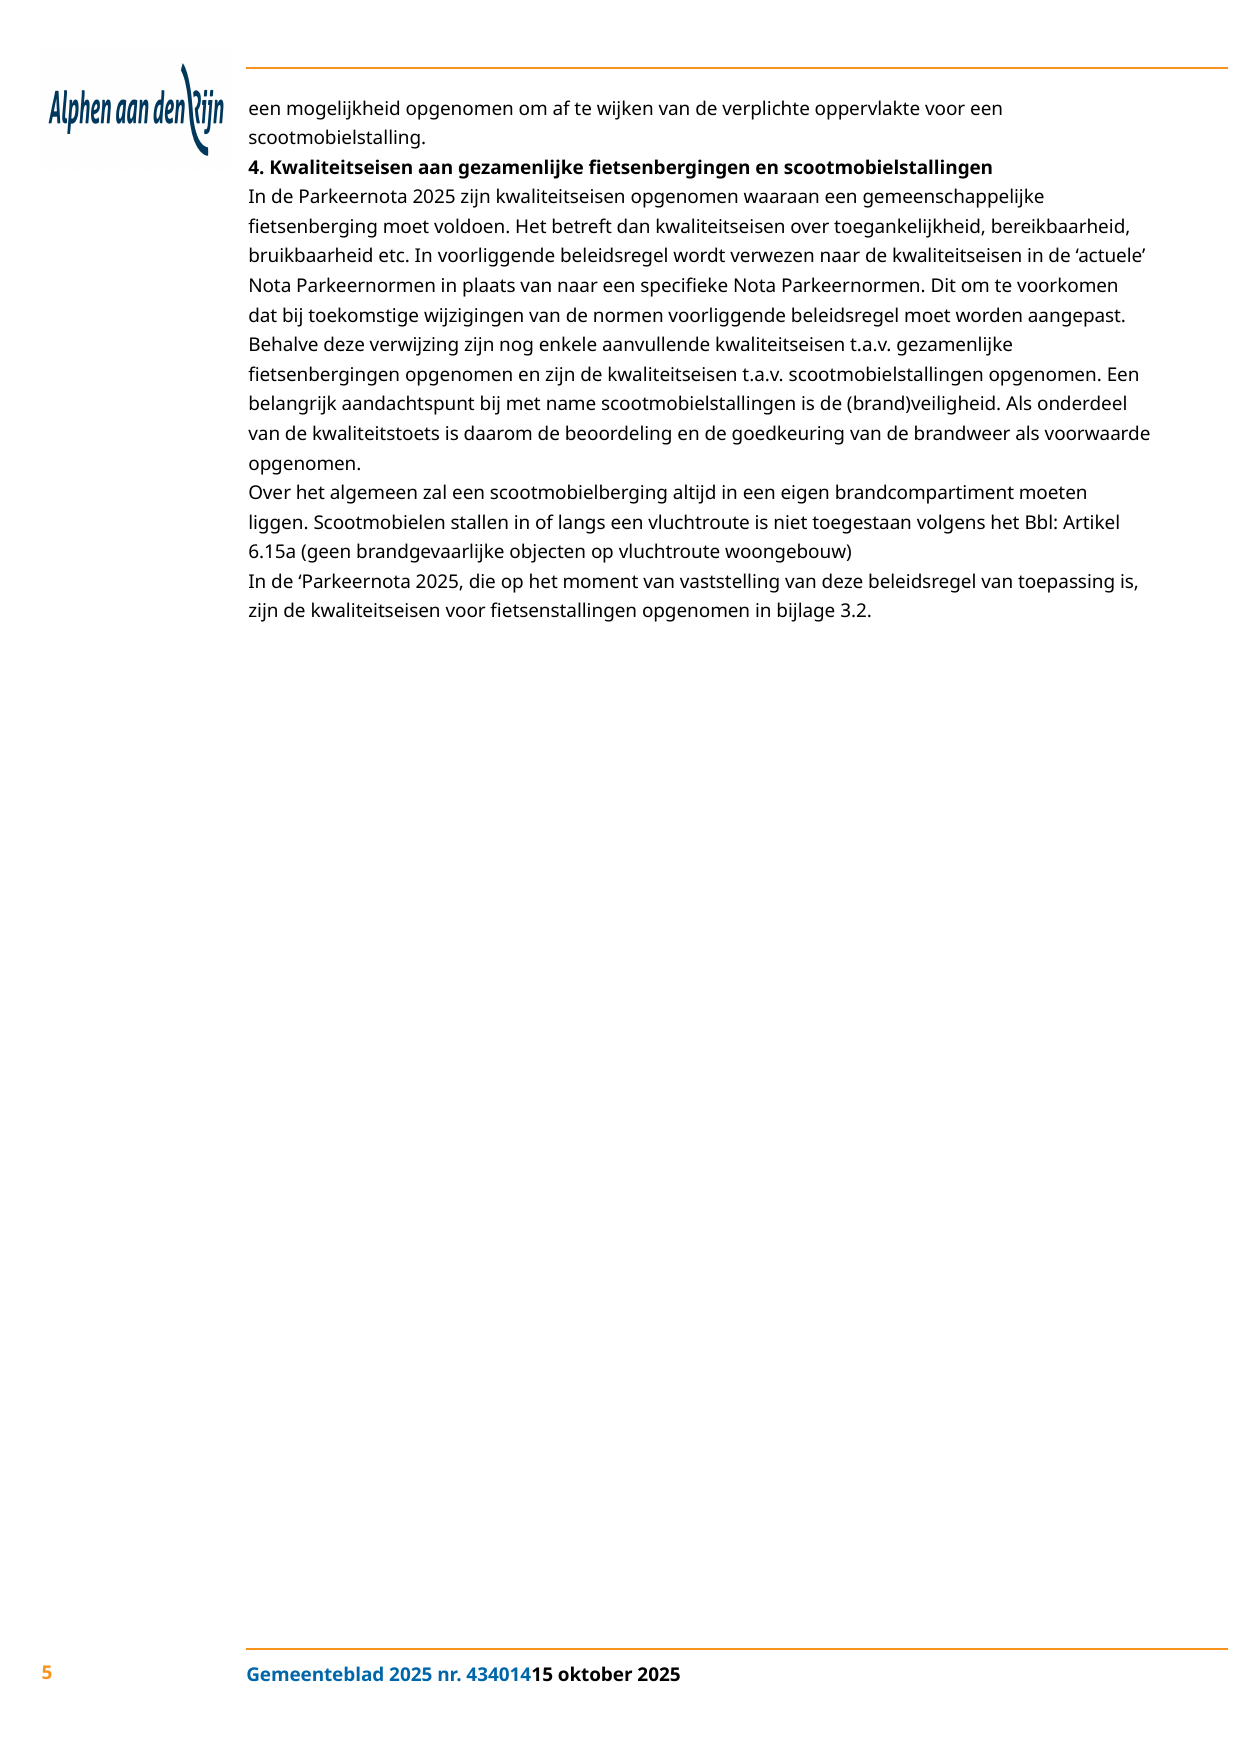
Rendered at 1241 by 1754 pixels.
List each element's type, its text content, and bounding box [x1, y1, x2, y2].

text een mogelijkheid opgenomen om af te wijken van de verplichte oppervlakte voor een scootmobielstalling. [248, 95, 1152, 150]
text In de Parkeernota 2025 zijn kwaliteitseisen opgenomen waaraan een gemeenschappelijke fietsenberging moet voldoen. Het betreft dan kwaliteitseisen over toegankelijkheid, bereikbaarheid, bruikbaarheid etc. In voorliggende beleidsregel wordt verwezen naar de kwaliteitseisen in de ‘actuele’ Nota Parkeernormen in plaats van naar een specifieke Nota Parkeernormen. Dit om te voorkomen dat bij toekomstige wijzigingen van de normen voorliggende beleidsregel moet worden aangepast. Behalve deze verwijzing zijn nog enkele aanvullende kwaliteitseisen t.a.v. gezamenlijke fietsenbergingen opgenomen en zijn de kwaliteitseisen t.a.v. scootmobielstallingen opgenomen. Een belangrijk aandachtspunt bij met name scootmobielstallingen is de (brand)veiligheid. Als onderdeel van de kwaliteitstoets is daarom de beoordeling en de goedkeuring van de brandweer als voorwaarde opgenomen. [248, 183, 1152, 476]
text 4. Kwaliteitseisen aan gezamenlijke fietsenbergingen en scootmobielstallingen [248, 154, 1152, 180]
text Over het algemeen zal een scootmobielberging altijd in een eigen brandcompartiment moeten liggen. Scootmobielen stallen in of langs een vluchtroute is niet toegestaan volgens het Bbl: Artikel 6.15a (geen brandgevaarlijke objecten op vluchtroute woongebouw) [248, 479, 1152, 564]
picture [41, 47, 231, 172]
text In de ‘Parkeernota 2025, die op het moment van vaststelling van deze beleidsregel van toepassing is, zijn de kwaliteitseisen voor fietsenstallingen opgenomen in bijlage 3.2. [248, 568, 1152, 623]
